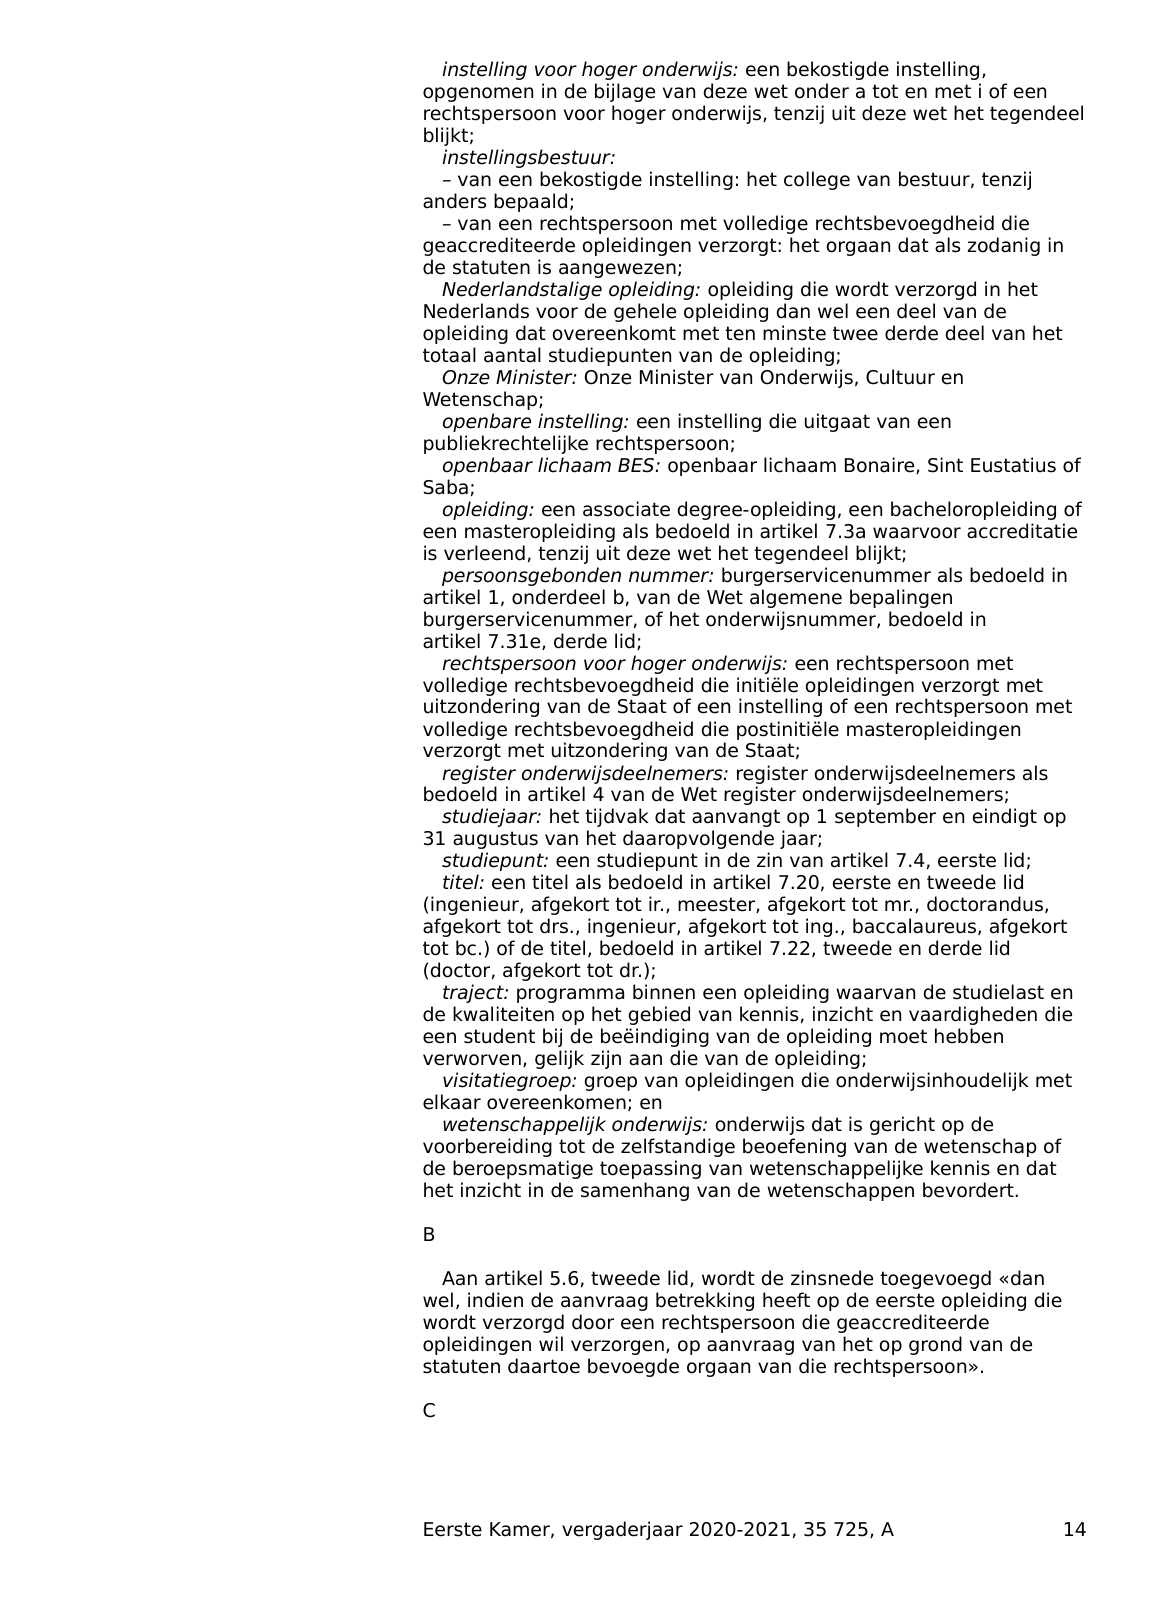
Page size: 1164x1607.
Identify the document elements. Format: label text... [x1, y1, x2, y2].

text opleiding: een associate degree-opleiding, een bacheloropleiding of een masteropleiding als bedoeld in artikel 7.3a waarvoor accreditatie is verleend, tenzij uit deze wet het tegendeel blijkt; [422, 499, 1087, 564]
text – van een rechtspersoon met volledige rechtsbevoegdheid die geaccrediteerde opleidingen verzorgt: het orgaan dat als zodanig in de statuten is aangewezen; [422, 213, 1087, 279]
text studiejaar: het tijdvak dat aanvangt op 1 september en eindigt op 31 augustus van het daaropvolgende jaar; [422, 806, 1087, 850]
text Nederlandstalige opleiding: opleiding die wordt verzorgd in het Nederlands voor de gehele opleiding dan wel een deel van de opleiding dat overeenkomt met ten minste twee derde deel van het totaal aantal studiepunten van de opleiding; [422, 279, 1087, 367]
text wetenschappelijk onderwijs: onderwijs dat is gericht op de voorbereiding tot de zelfstandige beoefening van de wetenschap of de beroepsmatige toepassing van wetenschappelijke kennis en dat het inzicht in de samenhang van de wetenschappen bevordert. [422, 1114, 1087, 1202]
text register onderwijsdeelnemers: register onderwijsdeelnemers als bedoeld in artikel 4 van de Wet register onderwijsdeelnemers; [422, 762, 1087, 806]
text instellingsbestuur: [422, 147, 1087, 169]
text persoonsgebonden nummer: burgerservicenummer als bedoeld in artikel 1, onderdeel b, van de Wet algemene bepalingen burgerservicenummer, of het onderwijsnummer, bedoeld in artikel 7.31e, derde lid; [422, 564, 1087, 652]
text B [422, 1224, 1087, 1246]
text openbaar lichaam BES: openbaar lichaam Bonaire, Sint Eustatius of Saba; [422, 455, 1087, 499]
text rechtspersoon voor hoger onderwijs: een rechtspersoon met volledige rechtsbevoegdheid die initiële opleidingen verzorgt met uitzondering van de Staat of een instelling of een rechtspersoon met volledige rechtsbevoegdheid die postinitiële masteropleidingen verzorgt met uitzondering van de Staat; [422, 652, 1087, 762]
text traject: programma binnen een opleiding waarvan de studielast en de kwaliteiten op het gebied van kennis, inzicht en vaardigheden die een student bij de beëindiging van de opleiding moet hebben verworven, gelijk zijn aan die van de opleiding; [422, 982, 1087, 1070]
text Onze Minister: Onze Minister van Onderwijs, Cultuur en Wetenschap; [422, 367, 1087, 411]
text openbare instelling: een instelling die uitgaat van een publiekrechtelijke rechtspersoon; [422, 411, 1087, 455]
text – van een bekostigde instelling: het college van bestuur, tenzij anders bepaald; [422, 169, 1087, 213]
text Aan artikel 5.6, tweede lid, wordt de zinsnede toegevoegd «dan wel, indien de aanvraag betrekking heeft op de eerste opleiding die wordt verzorgd door een rechtspersoon die geaccrediteerde opleidingen wil verzorgen, op aanvraag van het op grond van de statuten daartoe bevoegde orgaan van die rechtspersoon». [422, 1268, 1087, 1378]
text instelling voor hoger onderwijs: een bekostigde instelling, opgenomen in de bijlage van deze wet onder a tot en met i of een rechtspersoon voor hoger onderwijs, tenzij uit deze wet het tegendeel blijkt; [422, 59, 1087, 147]
text studiepunt: een studiepunt in de zin van artikel 7.4, eerste lid; [422, 850, 1087, 872]
text visitatiegroep: groep van opleidingen die onderwijsinhoudelijk met elkaar overeenkomen; en [422, 1070, 1087, 1114]
text titel: een titel als bedoeld in artikel 7.20, eerste en tweede lid (ingenieur, afgekort tot ir., meester, afgekort tot mr., doctorandus, afgekort tot drs., ingenieur, afgekort tot ing., baccalaureus, afgekort tot bc.) of de titel, bedoeld in artikel 7.22, tweede en derde lid (doctor, afgekort tot dr.); [422, 872, 1087, 982]
text C [422, 1400, 1087, 1422]
